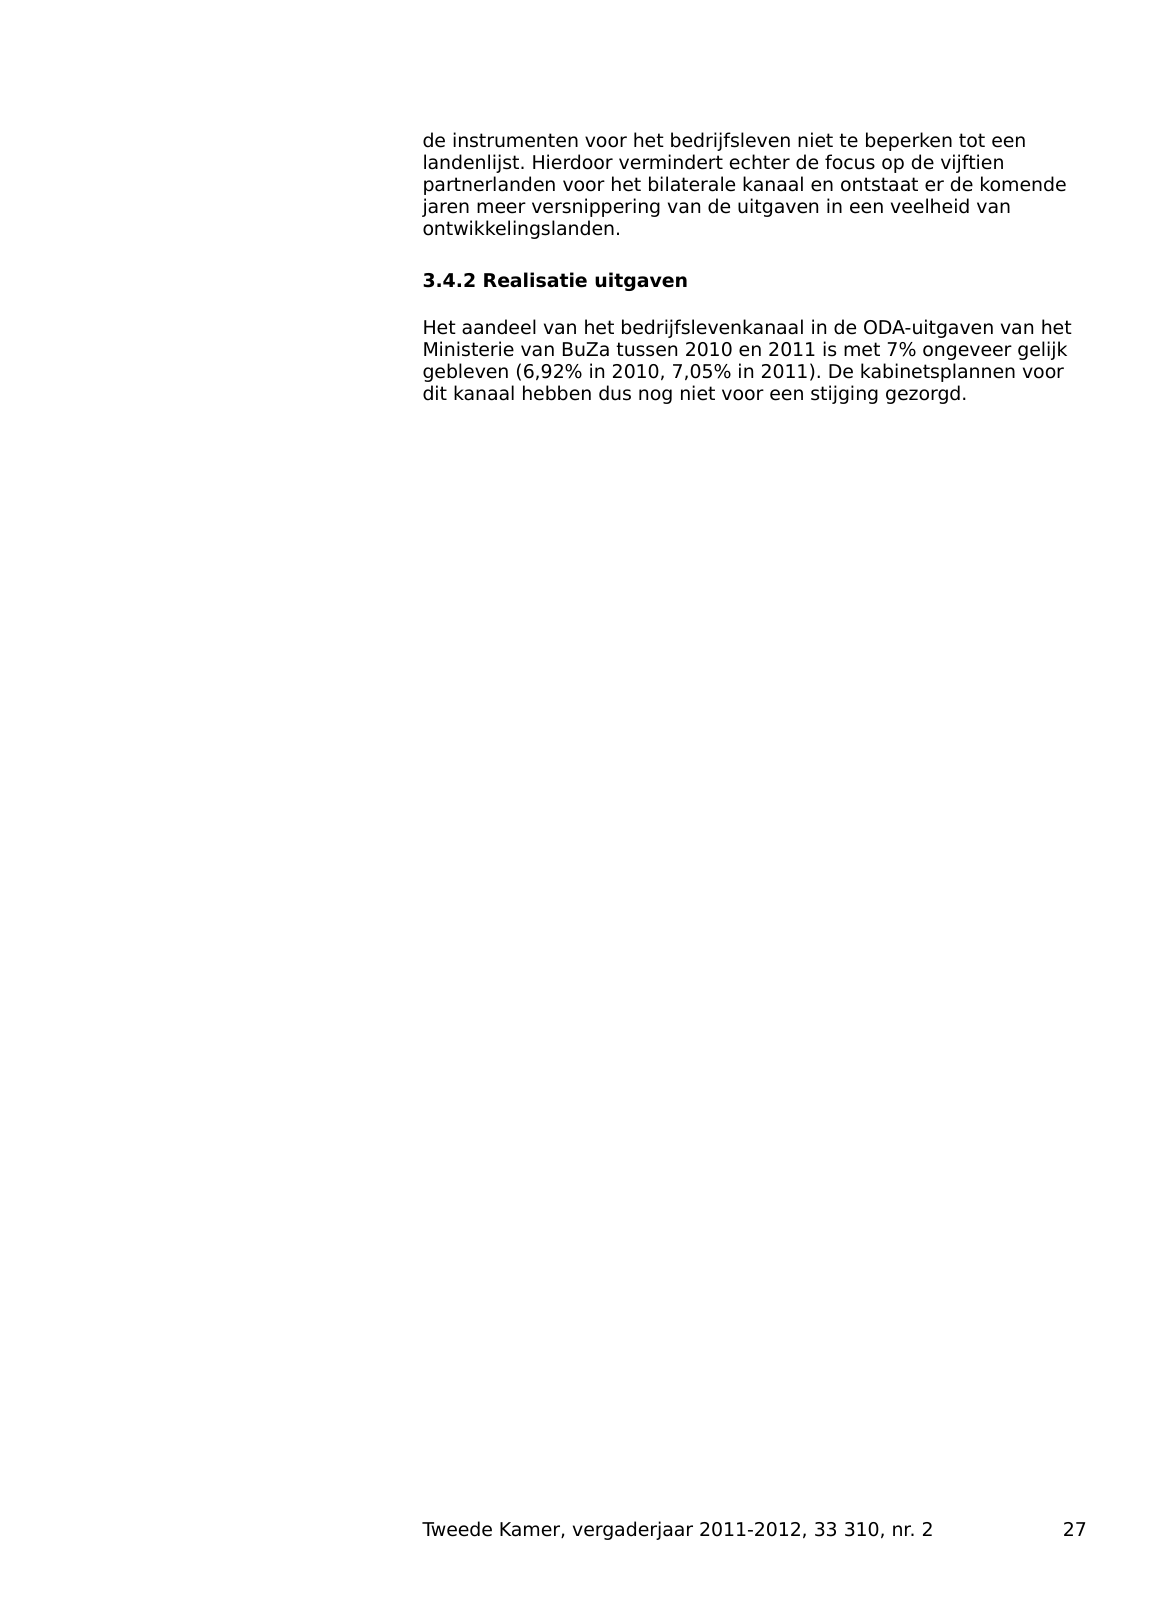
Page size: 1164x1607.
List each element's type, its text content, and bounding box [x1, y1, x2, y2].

subtitle 3.4.2 Realisatie uitgaven [422, 270, 1087, 292]
text Het aandeel van het bedrijfslevenkanaal in de ODA-uitgaven van het Ministerie van BuZa tussen 2010 en 2011 is met 7% ongeveer gelijk gebleven (6,92% in 2010, 7,05% in 2011). De kabinetsplannen voor dit kanaal hebben dus nog niet voor een stijging gezorgd. [422, 317, 1087, 405]
text de instrumenten voor het bedrijfsleven niet te beperken tot een landenlijst. Hierdoor vermindert echter de focus op de vijftien partnerlanden voor het bilaterale kanaal en ontstaat er de komende jaren meer versnippering van de uitgaven in een veelheid van ontwikkelingslanden. [422, 130, 1087, 240]
